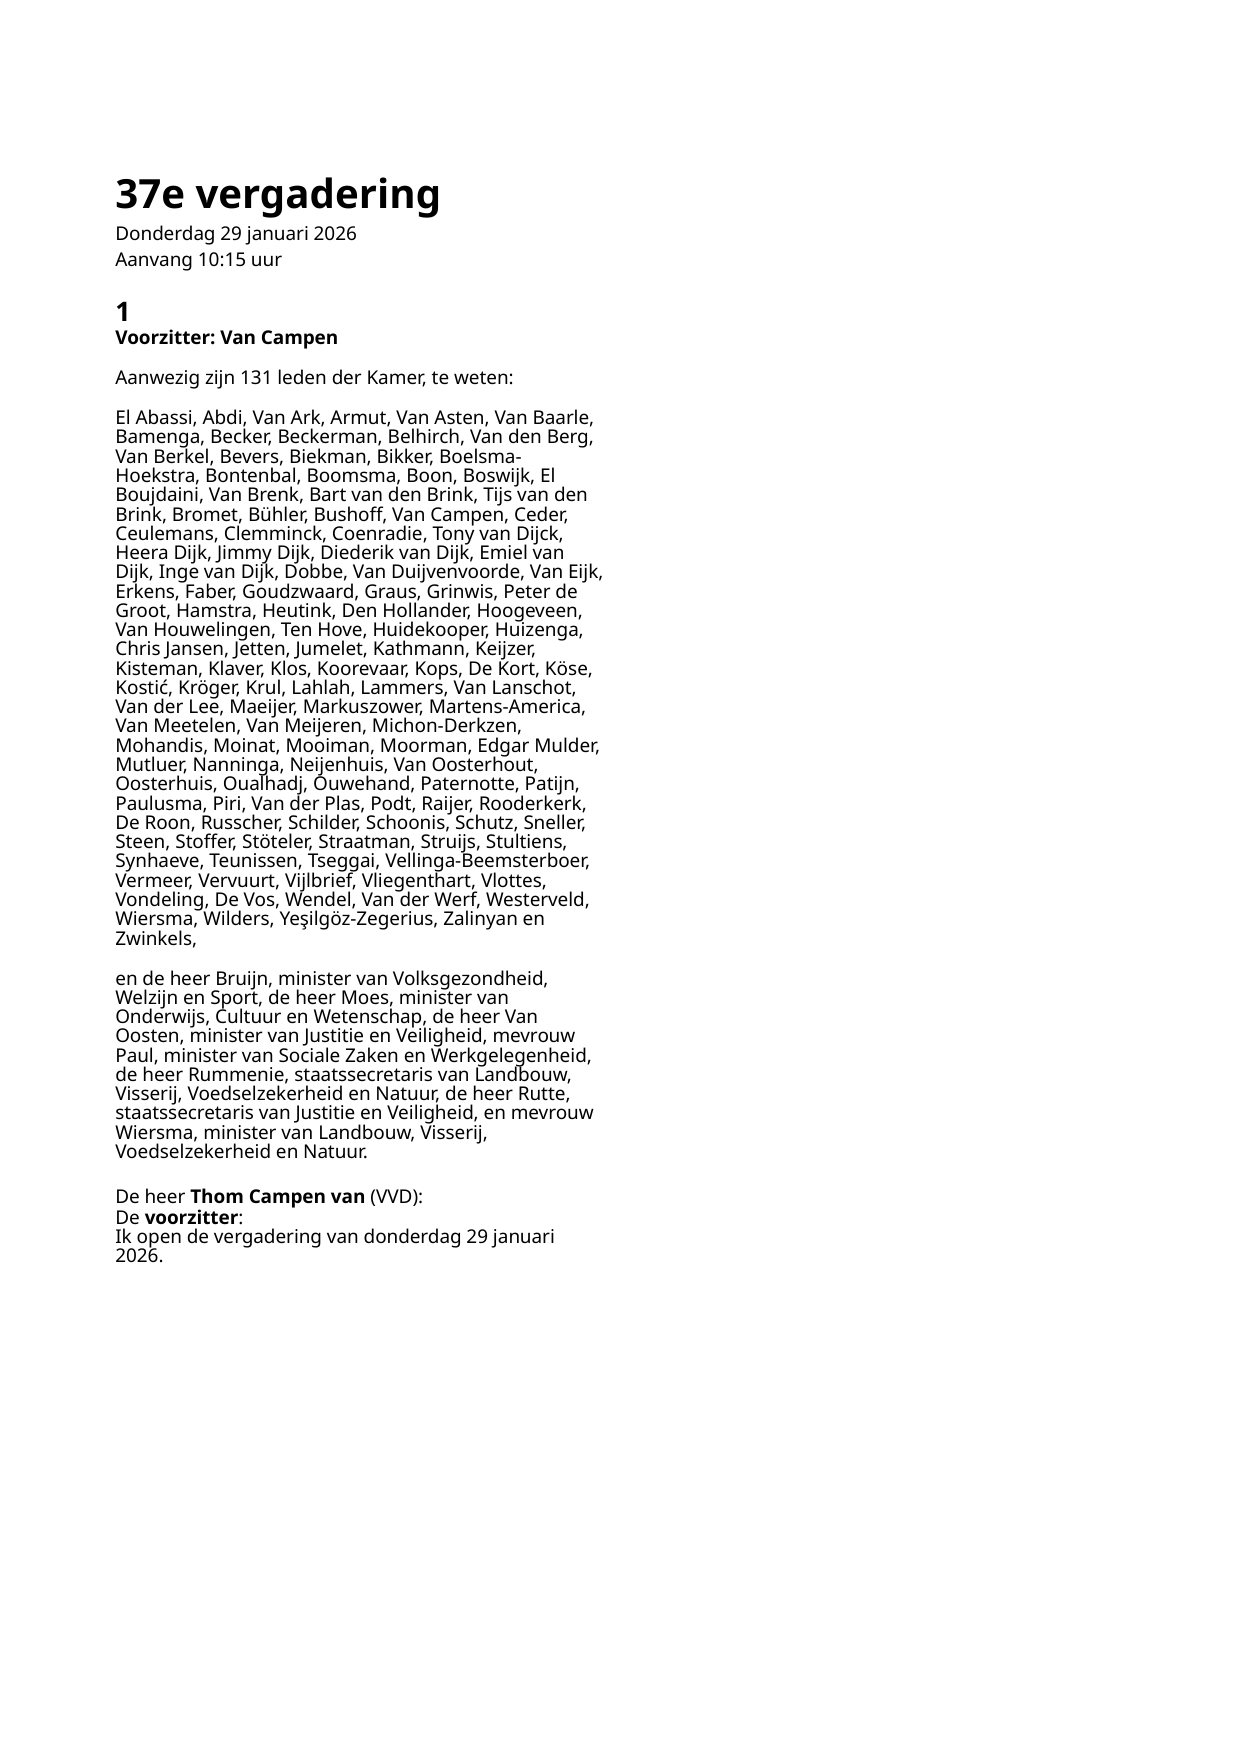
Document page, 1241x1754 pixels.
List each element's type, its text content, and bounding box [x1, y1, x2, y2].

text De voorzitter: [115, 1209, 605, 1228]
text 37e vergadering [115, 165, 605, 220]
text Aanwezig zijn 131 leden der Kamer, te weten: [115, 369, 605, 388]
text El Abassi, Abdi, Van Ark, Armut, Van Asten, Van Baarle, Bamenga, Becker, Beckerman, Belhirch, Van den Berg, Van Berkel, Bevers, Biekman, Bikker, Boelsma-Hoekstra, Bontenbal, Boomsma, Boon, Boswijk, El Boujdaini, Van Brenk, Bart van den Brink, Tijs van den Brink, Bromet, Bühler, Bushoff, Van Campen, Ceder, Ceulemans, Clemminck, Coenradie, Tony van Dijck, Heera Dijk, Jimmy Dijk, Diederik van Dijk, Emiel van Dijk, Inge van Dijk, Dobbe, Van Duijvenvoorde, Van Eijk, Erkens, Faber, Goudzwaard, Graus, Grinwis, Peter de Groot, Hamstra, Heutink, Den Hollander, Hoogeveen, Van Houwelingen, Ten Hove, Huidekooper, Huizenga, Chris Jansen, Jetten, Jumelet, Kathmann, Keijzer, Kisteman, Klaver, Klos, Koorevaar, Kops, De Kort, Köse, Kostić, Kröger, Krul, Lahlah, Lammers, Van Lanschot, Van der Lee, Maeijer, Markuszower, Martens-America, Van Meetelen, Van Meijeren, Michon-Derkzen, Mohandis, Moinat, Mooiman, Moorman, Edgar Mulder, Mutluer, Nanninga, Neijenhuis, Van Oosterhout, Oosterhuis, Oualhadj, Ouwehand, Paternotte, Patijn, Paulusma, Piri, Van der Plas, Podt, Raijer, Rooderkerk, De Roon, Russcher, Schilder, Schoonis, Schutz, Sneller, Steen, Stoffer, Stöteler, Straatman, Struijs, Stultiens, Synhaeve, Teunissen, Tseggai, Vellinga-Beemsterboer, Vermeer, Vervuurt, Vijlbrief, Vliegenthart, Vlottes, Vondeling, De Vos, Wendel, Van der Werf, Westerveld, Wiersma, Wilders, Yeşilgöz-Zegerius, Zalinyan en Zwinkels, [115, 409, 605, 949]
text 1 [115, 292, 605, 329]
text en de heer Bruijn, minister van Volksgezondheid, Welzijn en Sport, de heer Moes, minister van Onderwijs, Cultuur en Wetenschap, de heer Van Oosten, minister van Justitie en Veiligheid, mevrouw Paul, minister van Sociale Zaken en Werkgelegenheid, de heer Rummenie, staatssecretaris van Landbouw, Visserij, Voedselzekerheid en Natuur, de heer Rutte, staatssecretaris van Justitie en Veiligheid, en mevrouw Wiersma, minister van Landbouw, Visserij, Voedselzekerheid en Natuur. [115, 969, 605, 1162]
text Donderdag 29 januari 2026 [115, 220, 605, 246]
text Ik open de vergadering van donderdag 29 januari 2026. [115, 1228, 605, 1267]
text De heer Thom Campen van (VVD): [115, 1183, 605, 1209]
text Voorzitter: Van Campen [115, 329, 605, 348]
text Aanvang 10:15 uur [115, 246, 605, 272]
